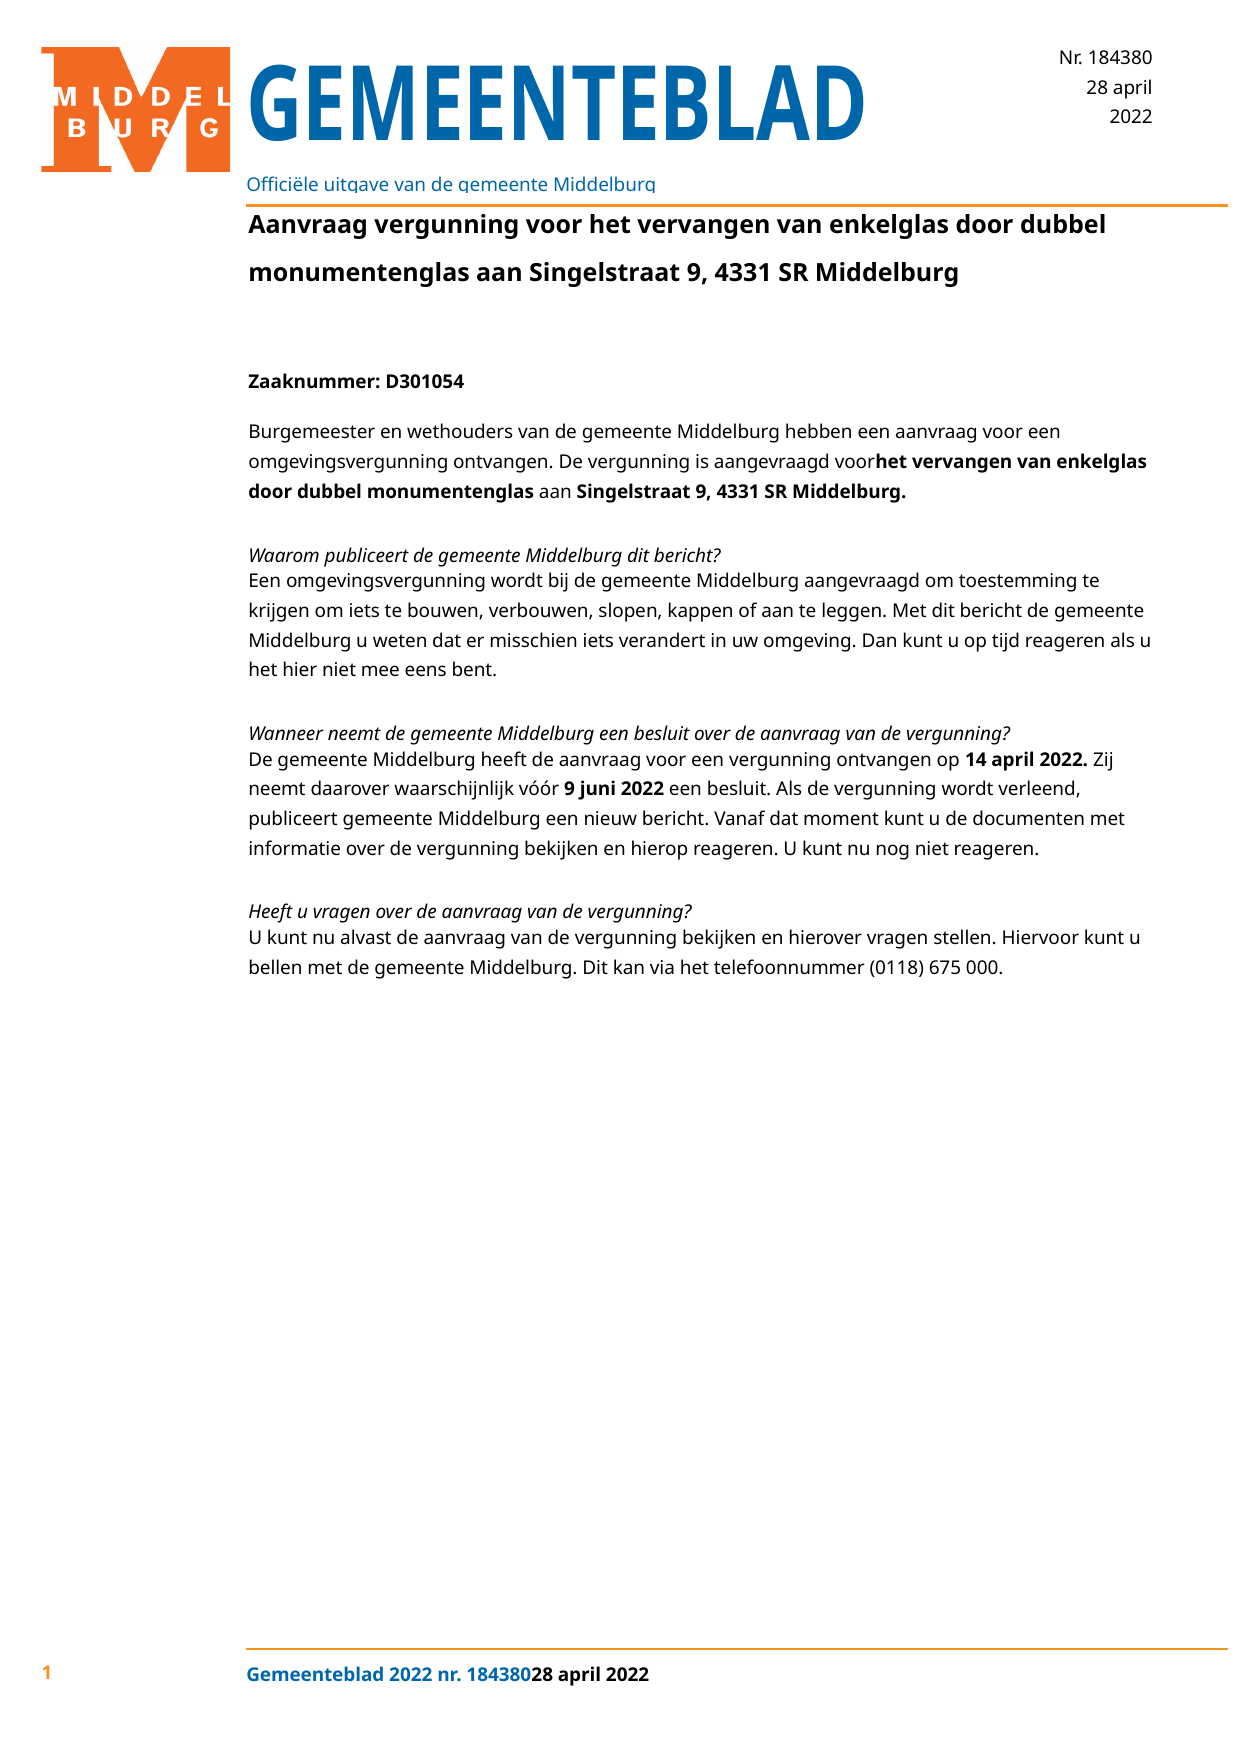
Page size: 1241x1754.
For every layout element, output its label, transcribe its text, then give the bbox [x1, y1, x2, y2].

text Burgemeester en wethouders van de gemeente Middelburg hebben een aanvraag voor een omgevingsvergunning ontvangen. De vergunning is aangevraagd voorhet vervangen van enkelglas door dubbel monumentenglas aan Singelstraat 9, 4331 SR Middelburg. [248, 419, 1152, 504]
text Aanvraag vergunning voor het vervangen van enkelglas door dubbel monumentenglas aan Singelstraat 9, 4331 SR Middelburg [248, 207, 1152, 288]
text Een omgevingsvergunning wordt bij de gemeente Middelburg aangevraagd om toestemming te krijgen om iets te bouwen, verbouwen, slopen, kappen of aan te leggen. Met dit bericht de gemeente Middelburg u weten dat er misschien iets verandert in uw omgeving. Dan kunt u op tijd reageren als u het hier niet mee eens bent. [248, 568, 1152, 682]
text Wanneer neemt de gemeente Middelburg een besluit over de aanvraag van de vergunning? [248, 720, 1152, 746]
text De gemeente Middelburg heeft de aanvraag voor een vergunning ontvangen op 14 april 2022. Zij neemt daarover waarschijnlijk vóór 9 juni 2022 een besluit. Als de vergunning wordt verleend, publiceert gemeente Middelburg een nieuw bericht. Vanaf dat moment kunt u de documenten met informatie over de vergunning bekijken en hierop reageren. U kunt nu nog niet reageren. [248, 746, 1152, 861]
text Waarom publiceert de gemeente Middelburg dit bericht? [248, 542, 1152, 568]
text Heeft u vragen over de aanvraag van de vergunning? [248, 899, 1152, 924]
picture [41, 47, 231, 172]
text U kunt nu alvast de aanvraag van de vergunning bekijken en hierover vragen stellen. Hiervoor kunt u bellen met de gemeente Middelburg. Dit kan via het telefoonnummer (0118) 675 000. [248, 924, 1152, 980]
text Zaaknummer: D301054 [248, 368, 1152, 394]
